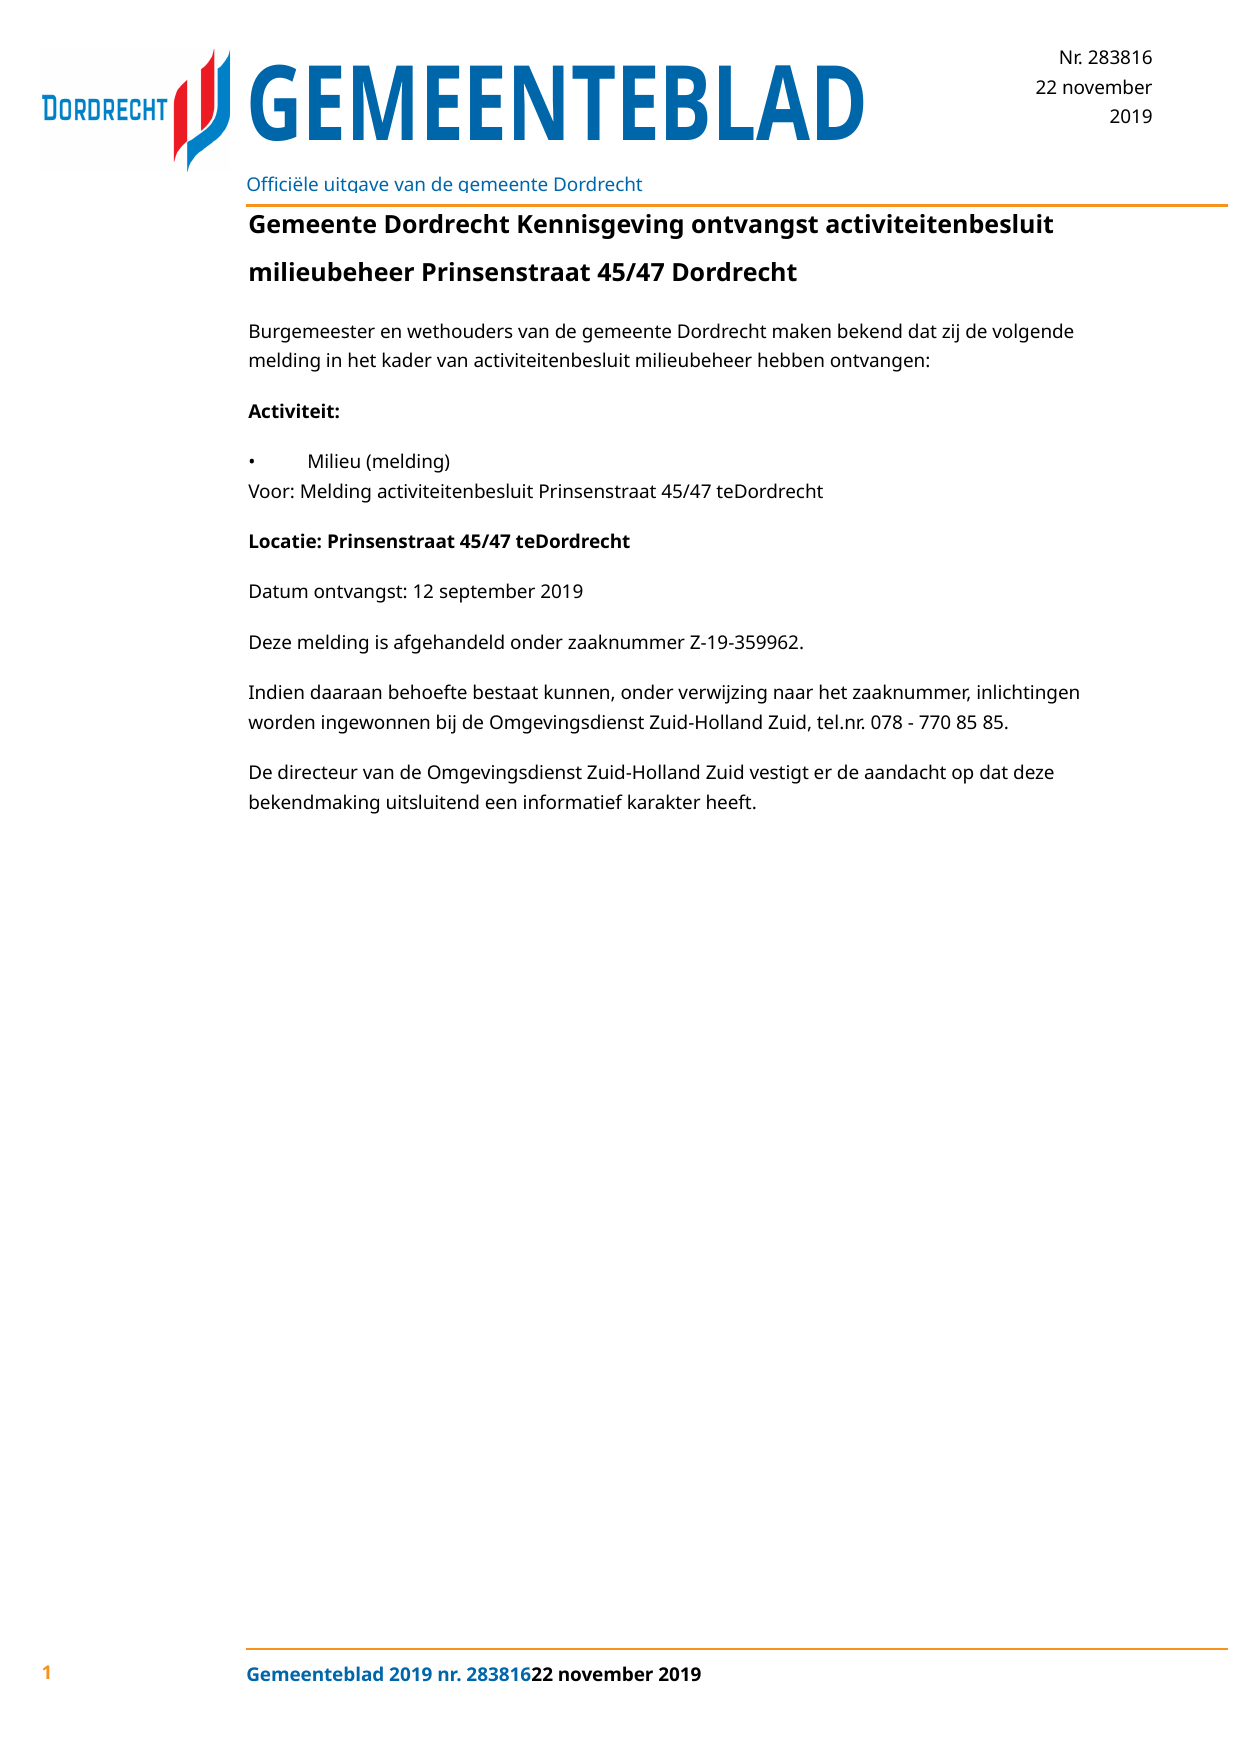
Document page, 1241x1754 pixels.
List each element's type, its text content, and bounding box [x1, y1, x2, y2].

text Activiteit: [248, 398, 1152, 424]
text Voor: Melding activiteitenbesluit Prinsenstraat 45/47 teDordrecht [248, 478, 1152, 504]
text Datum ontvangst: 12 september 2019 [248, 579, 1152, 604]
list Milieu (melding) [248, 448, 1152, 474]
text De directeur van de Omgevingsdienst Zuid-Holland Zuid vestigt er de aandacht op dat deze bekendmaking uitsluitend een informatief karakter heeft. [248, 759, 1152, 815]
text Locatie: Prinsenstraat 45/47 teDordrecht [248, 528, 1152, 554]
text Burgemeester en wethouders van de gemeente Dordrecht maken bekend dat zij de volgende melding in het kader van activiteitenbesluit milieubeheer hebben ontvangen: [248, 318, 1152, 373]
picture [41, 47, 231, 172]
text Gemeente Dordrecht Kennisgeving ontvangst activiteitenbesluit milieubeheer Prinsenstraat 45/47 Dordrecht [248, 207, 1152, 288]
text Deze melding is afgehandeld onder zaaknummer Z-19-359962. [248, 629, 1152, 655]
text Indien daaraan behoefte bestaat kunnen, onder verwijzing naar het zaaknummer, inlichtingen worden ingewonnen bij de Omgevingsdienst Zuid-Holland Zuid, tel.nr. 078 - 770 85 85. [248, 679, 1152, 735]
